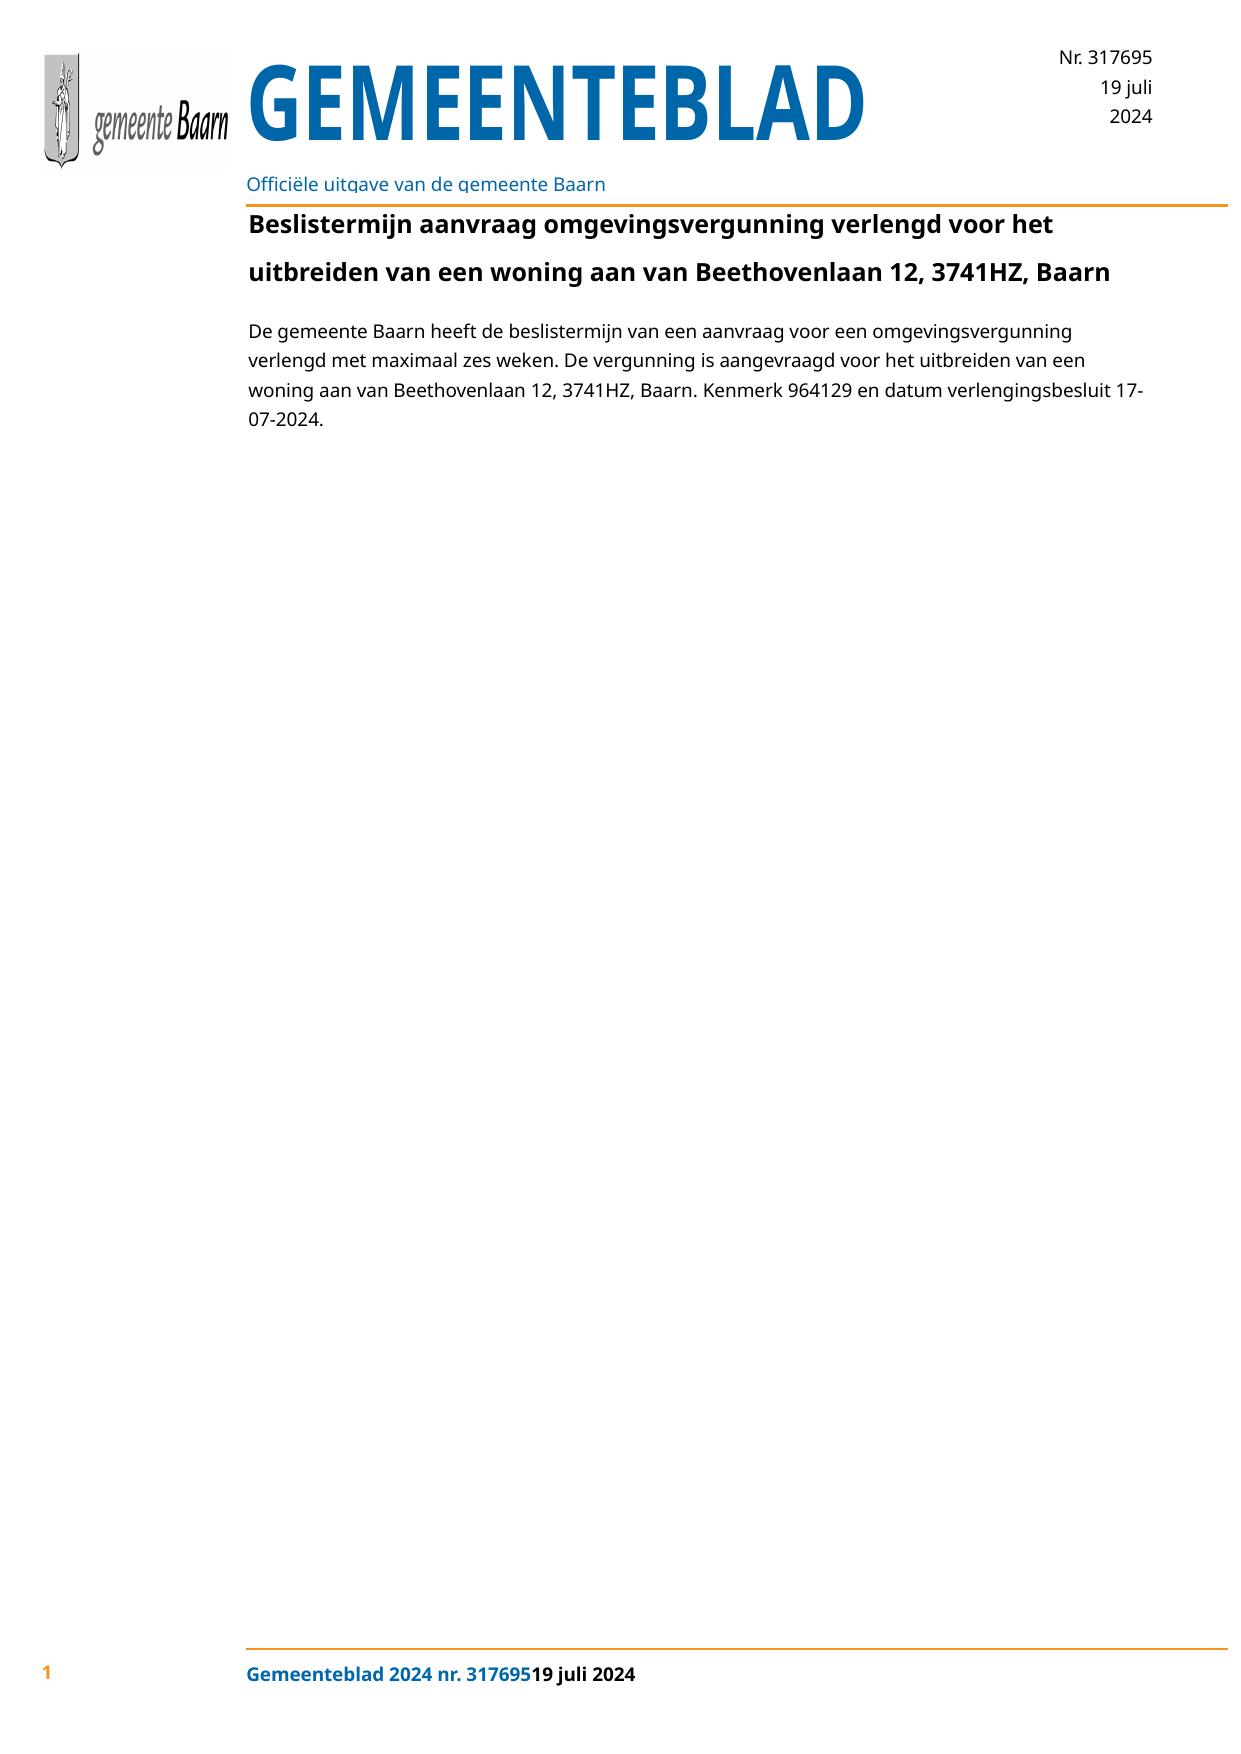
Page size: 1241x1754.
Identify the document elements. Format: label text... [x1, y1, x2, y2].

text De gemeente Baarn heeft de beslistermijn van een aanvraag voor een omgevingsvergunning verlengd met maximaal zes weken. De vergunning is aangevraagd voor het uitbreiden van een woning aan van Beethovenlaan 12, 3741HZ, Baarn. Kenmerk 964129 en datum verlengingsbesluit 17-07-2024. [248, 318, 1152, 432]
picture [41, 47, 231, 172]
text Beslistermijn aanvraag omgevingsvergunning verlengd voor het uitbreiden van een woning aan van Beethovenlaan 12, 3741HZ, Baarn [248, 207, 1152, 288]
